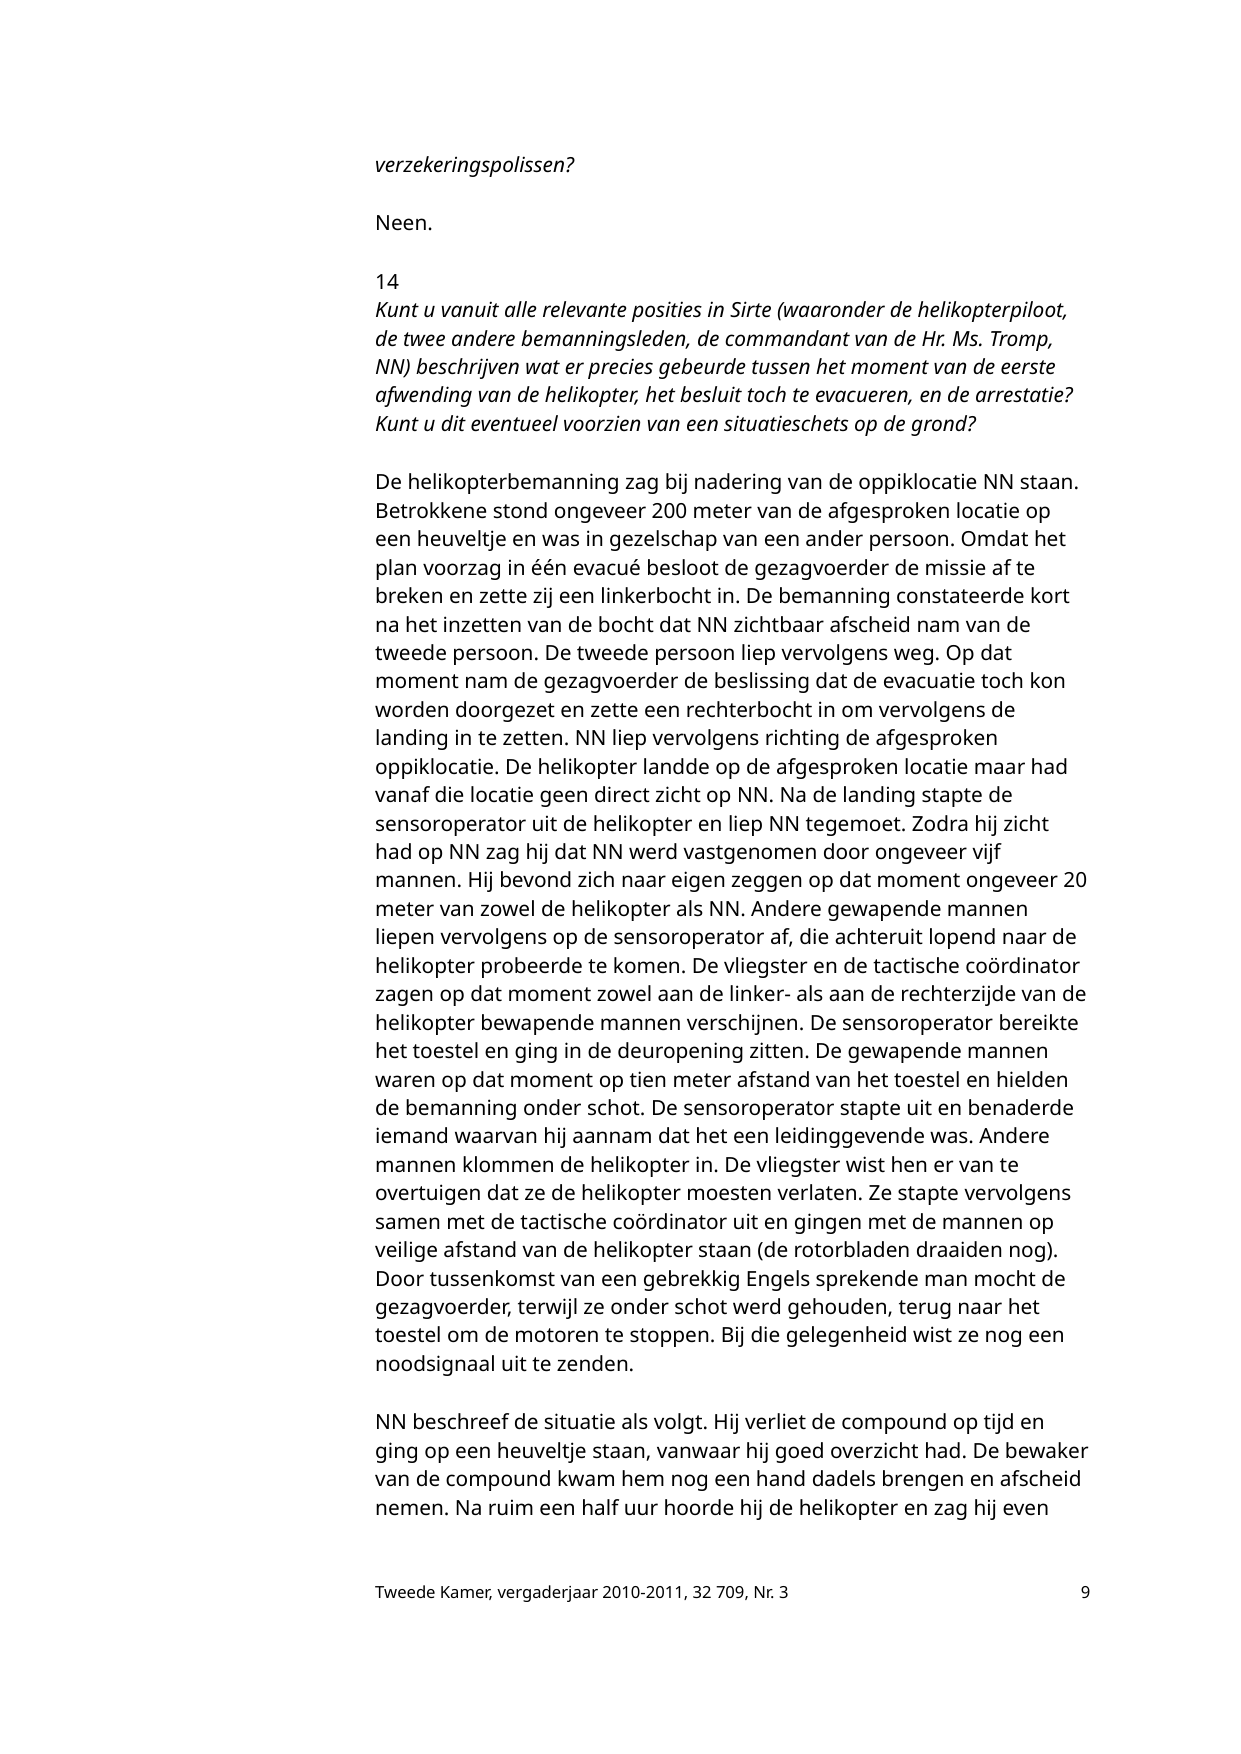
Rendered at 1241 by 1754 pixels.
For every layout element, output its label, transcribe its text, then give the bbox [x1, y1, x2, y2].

text 14 [375, 267, 1090, 295]
text Neen. [375, 208, 1090, 237]
text verzekeringspolissen? [375, 150, 1090, 178]
text NN beschreef de situatie als volgt. Hij verliet de compound op tijd en ging op een heuveltje staan, vanwaar hij goed overzicht had. De bewaker van de compound kwam hem nog een hand dadels brengen en afscheid nemen. Na ruim een half uur hoorde hij de helikopter en zag hij even [375, 1407, 1090, 1521]
text De helikopterbemanning zag bij nadering van de oppiklocatie NN staan. Betrokkene stond ongeveer 200 meter van de afgesproken locatie op een heuveltje en was in gezelschap van een ander persoon. Omdat het plan voorzag in één evacué besloot de gezagvoerder de missie af te breken en zette zij een linkerbocht in. De bemanning constateerde kort na het inzetten van de bocht dat NN zichtbaar afscheid nam van de tweede persoon. De tweede persoon liep vervolgens weg. Op dat moment nam de gezagvoerder de beslissing dat de evacuatie toch kon worden doorgezet en zette een rechterbocht in om vervolgens de landing in te zetten. NN liep vervolgens richting de afgesproken oppiklocatie. De helikopter landde op de afgesproken locatie maar had vanaf die locatie geen direct zicht op NN. Na de landing stapte de sensoroperator uit de helikopter en liep NN tegemoet. Zodra hij zicht had op NN zag hij dat NN werd vastgenomen door ongeveer vijf mannen. Hij bevond zich naar eigen zeggen op dat moment ongeveer 20 meter van zowel de helikopter als NN. Andere gewapende mannen liepen vervolgens op de sensoroperator af, die achteruit lopend naar de helikopter probeerde te komen. De vliegster en de tactische coördinator zagen op dat moment zowel aan de linker- als aan de rechterzijde van de helikopter bewapende mannen verschijnen. De sensoroperator bereikte het toestel en ging in de deuropening zitten. De gewapende mannen waren op dat moment op tien meter afstand van het toestel en hielden de bemanning onder schot. De sensoroperator stapte uit en benaderde iemand waarvan hij aannam dat het een leidinggevende was. Andere mannen klommen de helikopter in. De vliegster wist hen er van te overtuigen dat ze de helikopter moesten verlaten. Ze stapte vervolgens samen met de tactische coördinator uit en gingen met de mannen op veilige afstand van de helikopter staan (de rotorbladen draaiden nog). Door tussenkomst van een gebrekkig Engels sprekende man mocht de gezagvoerder, terwijl ze onder schot werd gehouden, terug naar het toestel om de motoren te stoppen. Bij die gelegenheid wist ze nog een noodsignaal uit te zenden. [375, 467, 1090, 1377]
text Kunt u vanuit alle relevante posities in Sirte (waaronder de helikopterpiloot, de twee andere bemanningsleden, de commandant van de Hr. Ms. Tromp, NN) beschrijven wat er precies gebeurde tussen het moment van de eerste afwending van de helikopter, het besluit toch te evacueren, en de arrestatie? Kunt u dit eventueel voorzien van een situatieschets op de grond? [375, 295, 1090, 437]
